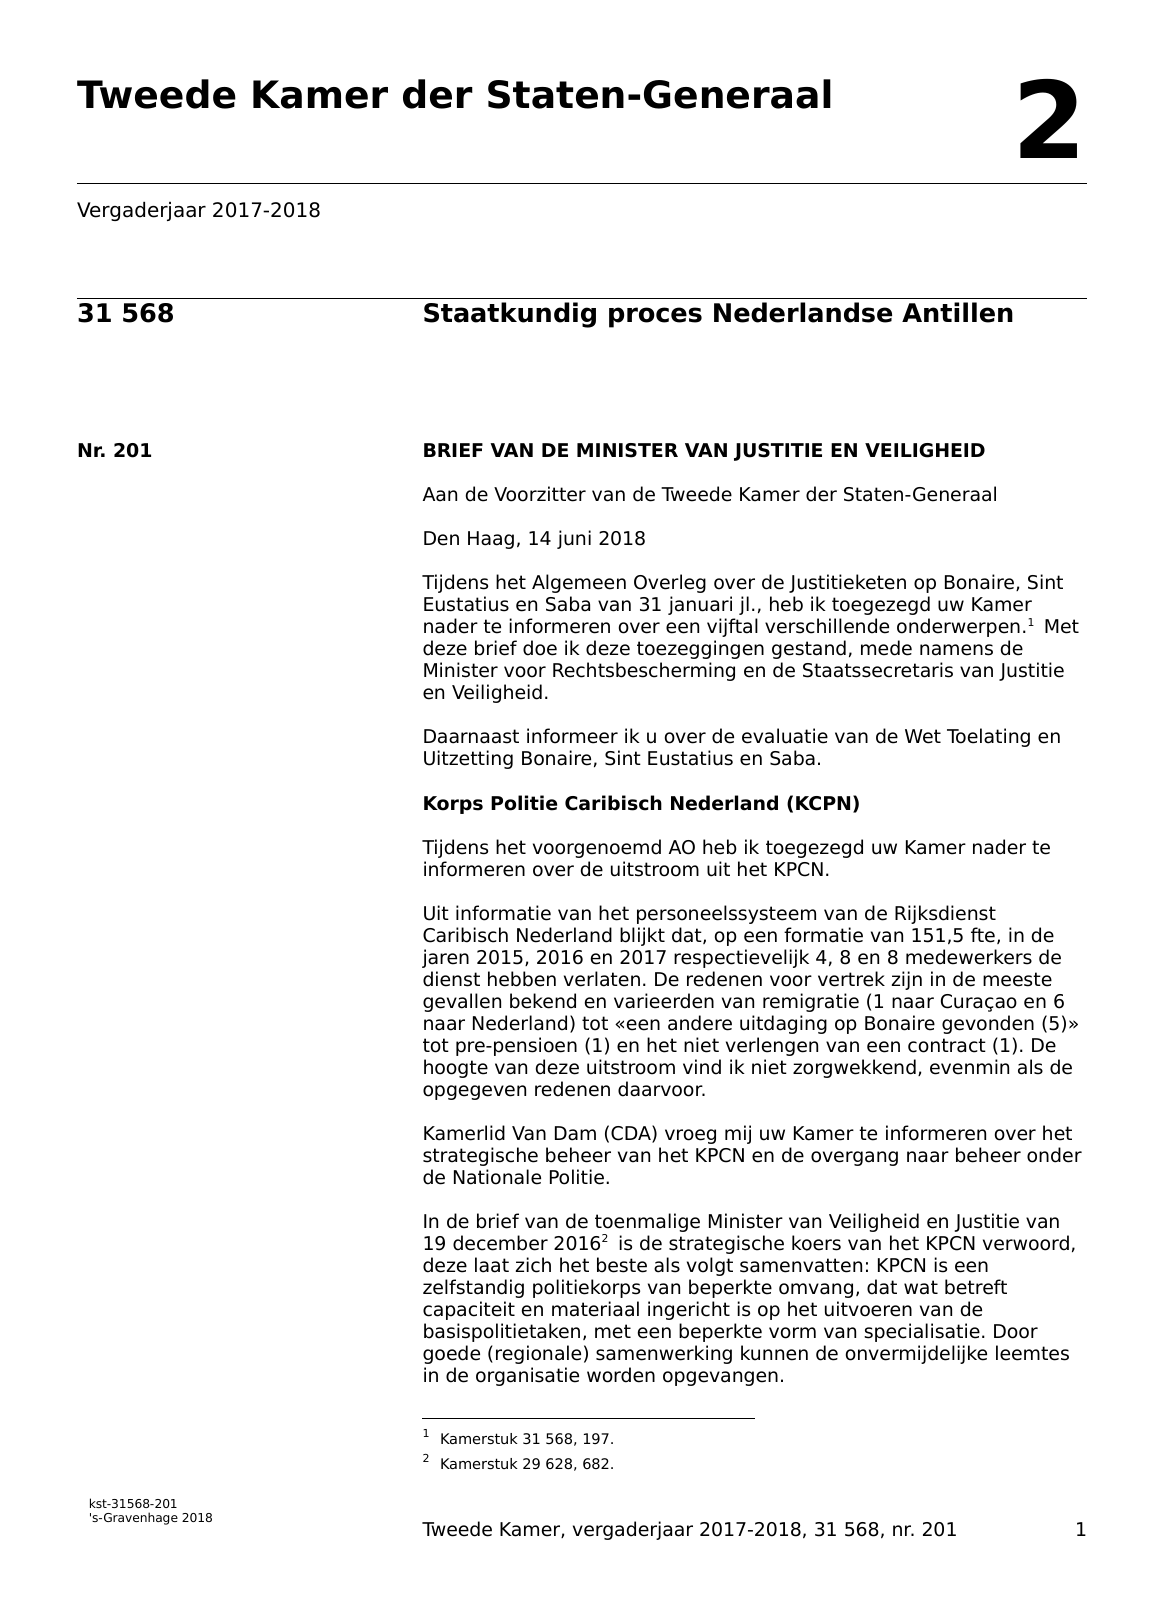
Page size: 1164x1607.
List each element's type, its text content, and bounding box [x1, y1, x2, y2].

text Kamerlid Van Dam (CDA) vroeg mij uw Kamer te informeren over het strategische beheer van het KPCN en de overgang naar beheer onder de Nationale Politie. [422, 1123, 1087, 1189]
table_cell Vergaderjaar 2017-2018 [77, 184, 1087, 298]
text Aan de Voorzitter van de Tweede Kamer der Staten-Generaal [422, 484, 1087, 506]
text In de brief van de toenmalige Minister van Veiligheid en Justitie van 19 december 2016 is de strategische koers van het KPCN verwoord, deze laat zich het beste als volgt samenvatten: KPCN is een zelfstandig politiekorps van beperkte omvang, dat wat betreft capaciteit en materiaal ingericht is op het uitvoeren van de basispolitietaken, met een beperkte vorm van specialisatie. Door goede (regionale) samenwerking kunnen de onvermijdelijke leemtes in de organisatie worden opgevangen. [422, 1211, 1087, 1387]
subtitle Korps Politie Caribisch Nederland (KCPN) [422, 792, 1087, 814]
text Kamerstuk 29 628, 682. [422, 1452, 1087, 1474]
text Den Haag, 14 juni 2018 [422, 528, 1087, 550]
text Daarnaast informeer ik u over de evaluatie van de Wet Toelating en Uitzetting Bonaire, Sint Eustatius en Saba. [422, 726, 1087, 770]
text Tijdens het voorgenoemd AO heb ik toegezegd uw Kamer nader te informeren over de uitstroom uit het KPCN. [422, 837, 1087, 881]
text Uit informatie van het personeelssysteem van de Rijksdienst Caribisch Nederland blijkt dat, op een formatie van 151,5 fte, in de jaren 2015, 2016 en 2017 respectievelijk 4, 8 en 8 medewerkers de dienst hebben verlaten. De redenen voor vertrek zijn in de meeste gevallen bekend en varieerden van remigratie (1 naar Curaçao en 6 naar Nederland) tot «een andere uitdaging op Bonaire gevonden (5)» tot pre-pensioen (1) en het niet verlengen van een contract (1). De hoogte van deze uitstroom vind ik niet zorgwekkend, evenmin als de opgegeven redenen daarvoor. [422, 903, 1087, 1101]
subtitle 31 568 Staatkundig proces Nederlandse Antillen [77, 299, 1087, 329]
subtitle Nr. 201 BRIEF VAN DE MINISTER VAN JUSTITIE EN VEILIGHEID [77, 440, 1087, 462]
text Tijdens het Algemeen Overleg over de Justitieketen op Bonaire, Sint Eustatius en Saba van 31 januari jl., heb ik toegezegd uw Kamer nader te informeren over een vijftal verschillende onderwerpen. Met deze brief doe ik deze toezeggingen gestand, mede namens de Minister voor Rechtsbescherming en de Staatssecretaris van Justitie en Veiligheid. [422, 572, 1087, 704]
table_header Tweede Kamer der Staten-Generaal [77, 59, 886, 183]
table_header 2 [886, 59, 1087, 183]
text 's-Gravenhage 2018 [88, 1511, 323, 1525]
text Kamerstuk 31 568, 197. [422, 1427, 1087, 1449]
text kst-31568-201 [88, 1497, 323, 1511]
